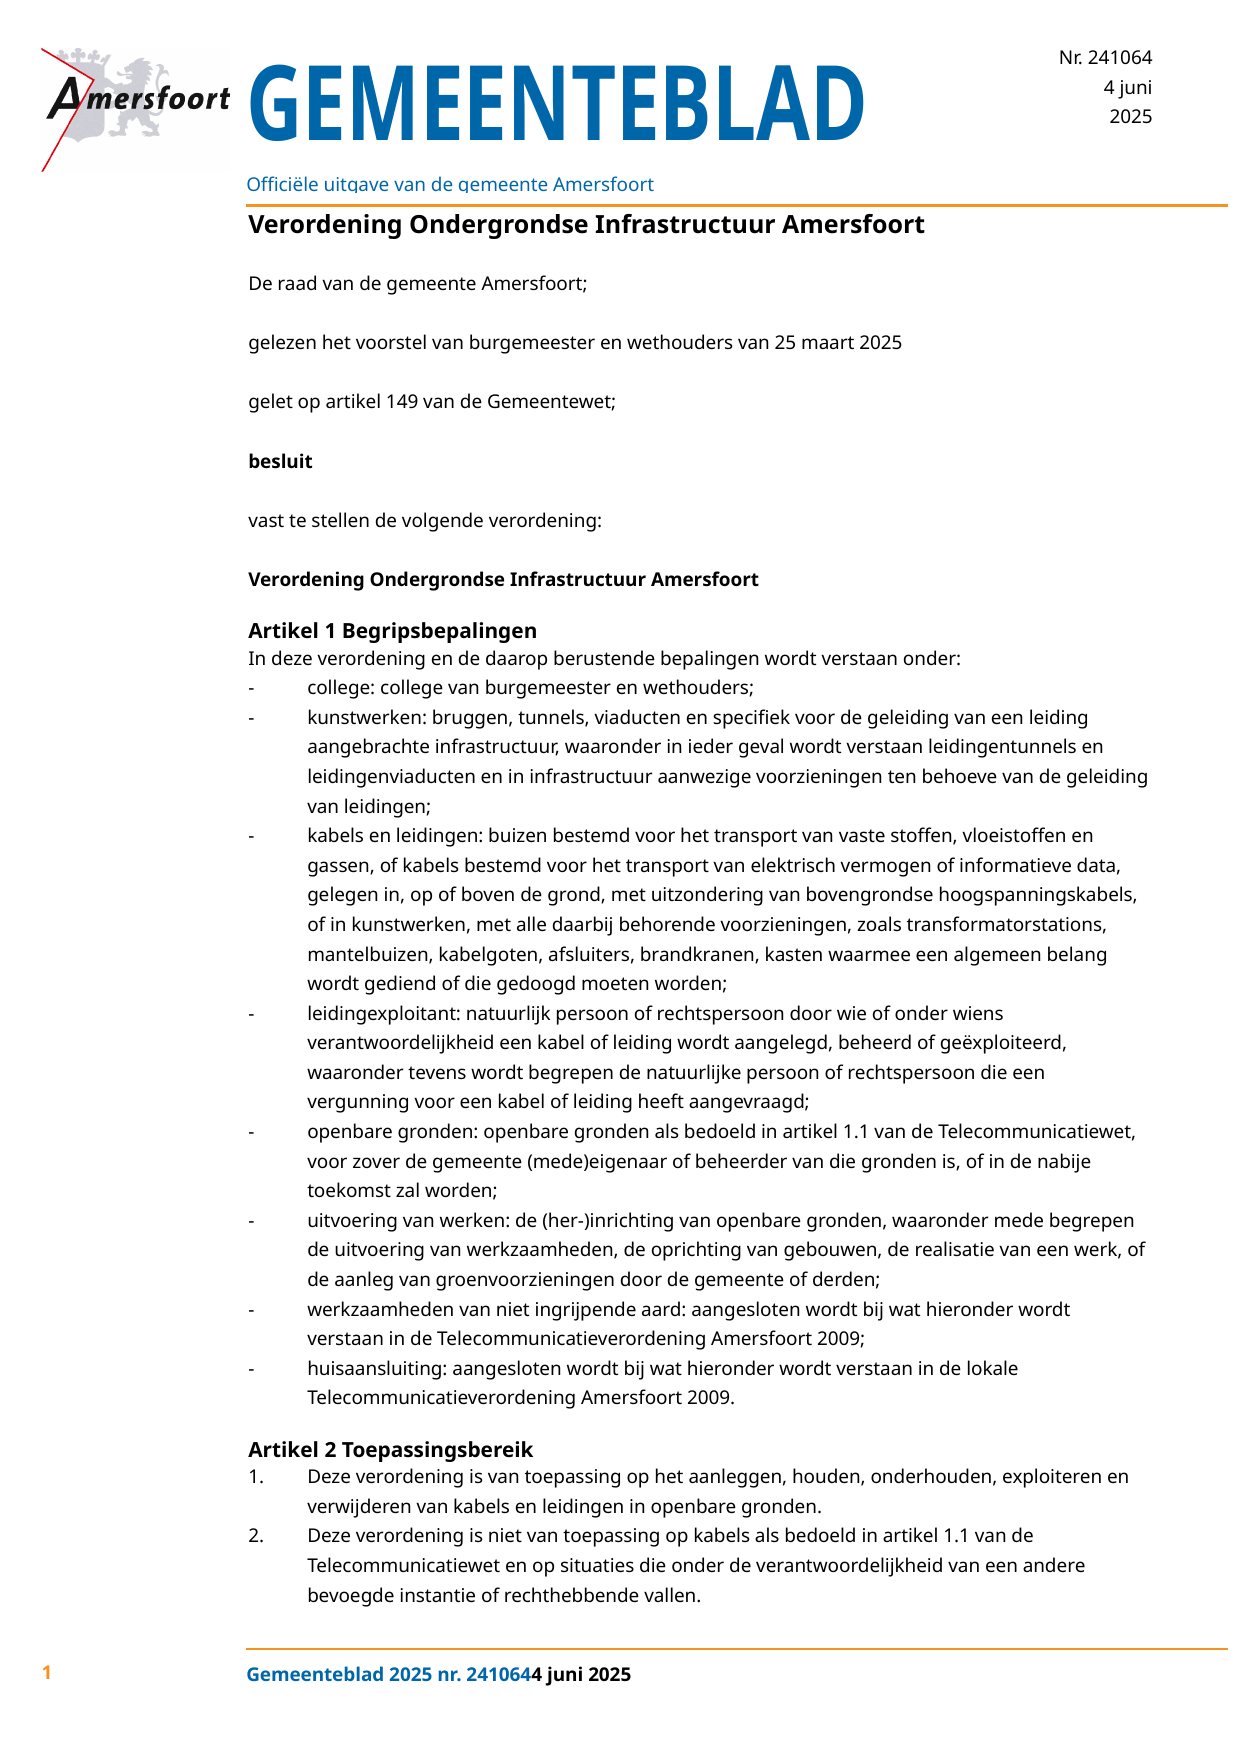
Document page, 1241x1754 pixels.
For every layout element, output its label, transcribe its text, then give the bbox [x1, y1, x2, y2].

text gelet op artikel 149 van de Gemeentewet; [248, 389, 1152, 414]
list kunstwerken: bruggen, tunnels, viaducten en specifiek voor de geleiding van een leiding aangebrachte infrastructuur, waaronder in ieder geval wordt verstaan leidingentunnels en leidingenviaducten en in infrastructuur aanwezige voorzieningen ten behoeve van de geleiding van leidingen; [248, 704, 1152, 819]
text De raad van de gemeente Amersfoort; [248, 270, 1152, 296]
text besluit [248, 448, 1152, 473]
text Verordening Ondergrondse Infrastructuur Amersfoort [248, 207, 1152, 241]
text Artikel 1 Begripsbepalingen [248, 617, 1152, 645]
list openbare gronden: openbare gronden als bedoeld in artikel 1.1 van de Telecommunicatiewet, voor zover de gemeente (mede)eigenaar of beheerder van die gronden is, of in de nabije toekomst zal worden; [248, 1118, 1152, 1203]
list kabels en leidingen: buizen bestemd voor het transport van vaste stoffen, vloeistoffen en gassen, of kabels bestemd voor het transport van elektrisch vermogen of informatieve data, gelegen in, op of boven de grond, met uitzondering van bovengrondse hoogspanningskabels, of in kunstwerken, met alle daarbij behorende voorzieningen, zoals transformatorstations, mantelbuizen, kabelgoten, afsluiters, brandkranen, kasten waarmee een algemeen belang wordt gediend of die gedoogd moeten worden; [248, 822, 1152, 996]
list Deze verordening is niet van toepassing op kabels als bedoeld in artikel 1.1 van de Telecommunicatiewet en op situaties die onder de verantwoordelijkheid van een andere bevoegde instantie of rechthebbende vallen. [248, 1523, 1152, 1607]
list Deze verordening is van toepassing op het aanleggen, houden, onderhouden, exploiteren en verwijderen van kabels en leidingen in openbare gronden. [248, 1463, 1152, 1519]
picture [41, 47, 231, 172]
list leidingexploitant: natuurlijk persoon of rechtspersoon door wie of onder wiens verantwoordelijkheid een kabel of leiding wordt aangelegd, beheerd of geëxploiteerd, waaronder tevens wordt begrepen de natuurlijke persoon of rechtspersoon die een vergunning voor een kabel of leiding heeft aangevraagd; [248, 1000, 1152, 1114]
text Artikel 2 Toepassingsbereik [248, 1435, 1152, 1463]
text In deze verordening en de daarop berustende bepalingen wordt verstaan onder: [248, 645, 1152, 671]
list huisaansluiting: aangesloten wordt bij wat hieronder wordt verstaan in de lokale Telecommunicatieverordening Amersfoort 2009. [248, 1355, 1152, 1410]
text vast te stellen de volgende verordening: [248, 507, 1152, 533]
list werkzaamheden van niet ingrijpende aard: aangesloten wordt bij wat hieronder wordt verstaan in de Telecommunicatieverordening Amersfoort 2009; [248, 1296, 1152, 1351]
text gelezen het voorstel van burgemeester en wethouders van 25 maart 2025 [248, 329, 1152, 355]
text Verordening Ondergrondse Infrastructuur Amersfoort [248, 566, 1152, 592]
list college: college van burgemeester en wethouders; [248, 674, 1152, 700]
list uitvoering van werken: de (her-)inrichting van openbare gronden, waaronder mede begrepen de uitvoering van werkzaamheden, de oprichting van gebouwen, de realisatie van een werk, of de aanleg van groenvoorzieningen door de gemeente of derden; [248, 1207, 1152, 1292]
